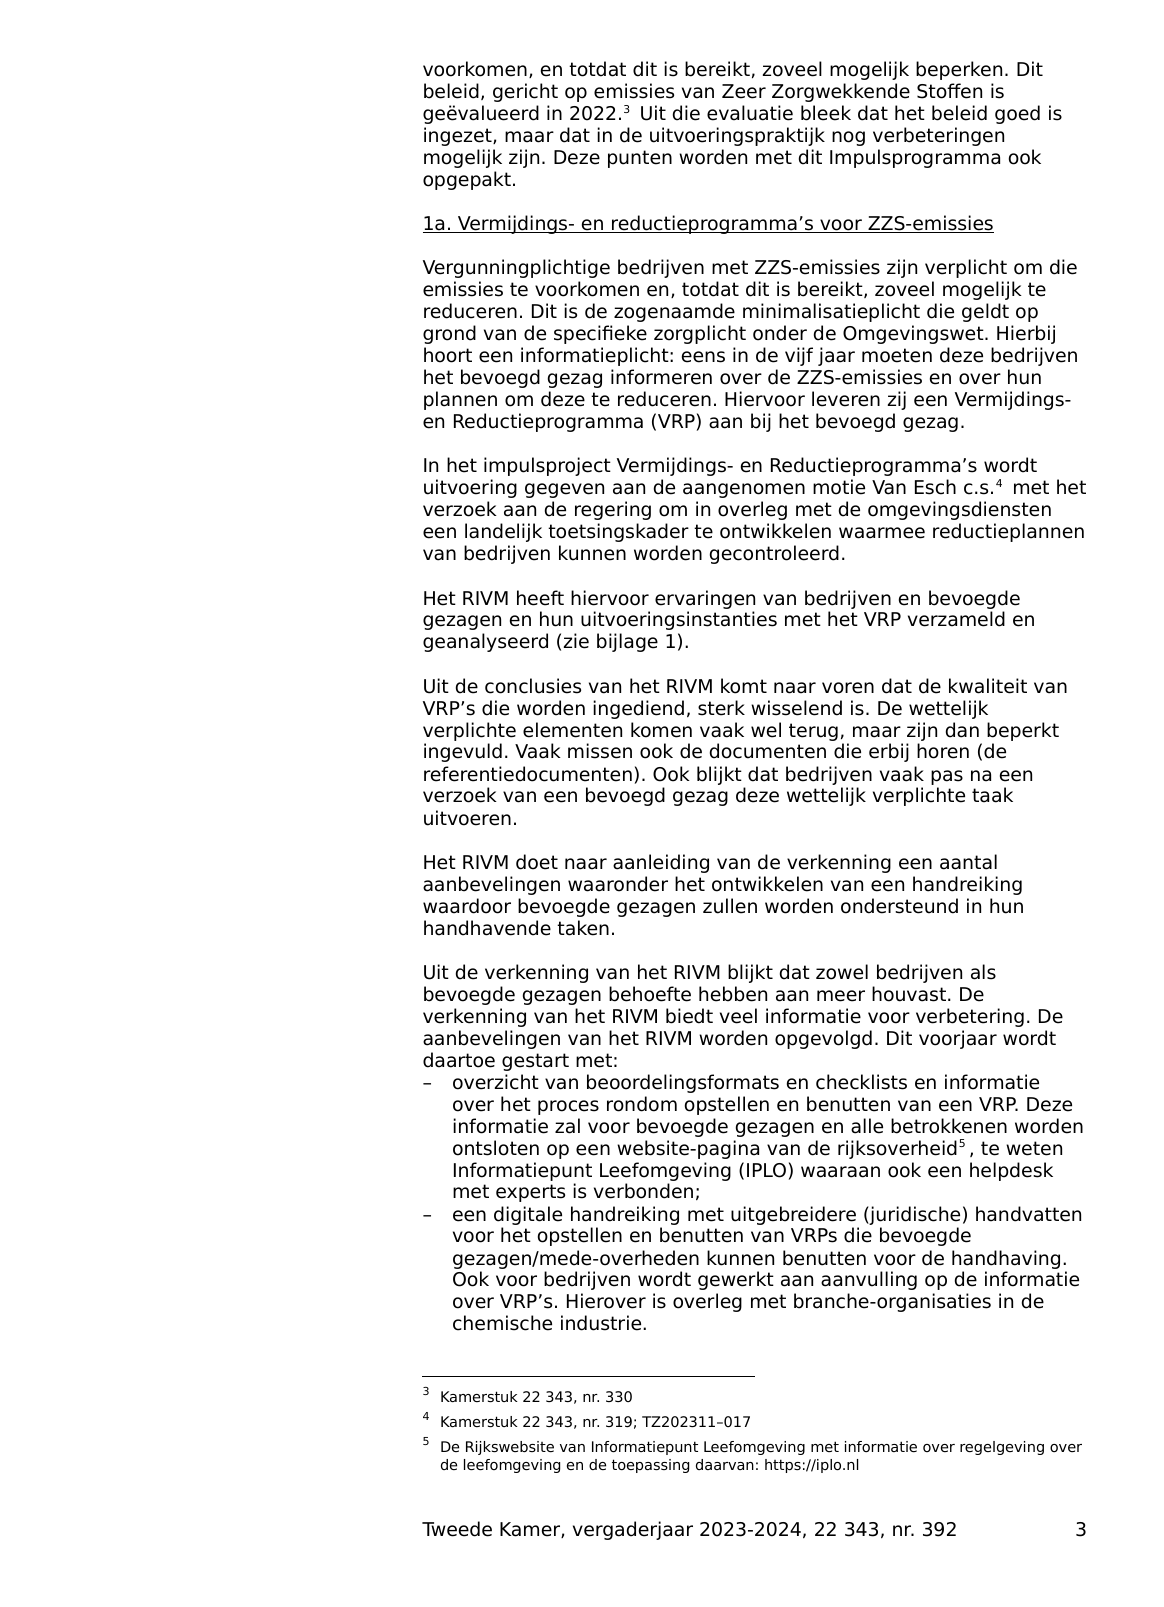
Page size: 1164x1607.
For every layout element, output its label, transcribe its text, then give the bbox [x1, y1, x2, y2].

text – een digitale handreiking met uitgebreidere (juridische) handvatten voor het opstellen en benutten van VRPs die bevoegde gezagen/mede-overheden kunnen benutten voor de handhaving. Ook voor bedrijven wordt gewerkt aan aanvulling op de informatie over VRP’s. Hierover is overleg met branche-organisaties in de chemische industrie. [422, 1203, 1087, 1335]
text Uit de conclusies van het RIVM komt naar voren dat de kwaliteit van VRP’s die worden ingediend, sterk wisselend is. De wettelijk verplichte elementen komen vaak wel terug, maar zijn dan beperkt ingevuld. Vaak missen ook de documenten die erbij horen (de referentiedocumenten). Ook blijkt dat bedrijven vaak pas na een verzoek van een bevoegd gezag deze wettelijk verplichte taak uitvoeren. [422, 676, 1087, 829]
text Uit de verkenning van het RIVM blijkt dat zowel bedrijven als bevoegde gezagen behoefte hebben aan meer houvast. De verkenning van het RIVM biedt veel informatie voor verbetering. De aanbevelingen van het RIVM worden opgevolgd. Dit voorjaar wordt daartoe gestart met: [422, 962, 1087, 1072]
text voorkomen, en totdat dit is bereikt, zoveel mogelijk beperken. Dit beleid, gericht op emissies van Zeer Zorgwekkende Stoffen is geëvalueerd in 2022. Uit die evaluatie bleek dat het beleid goed is ingezet, maar dat in de uitvoeringspraktijk nog verbeteringen mogelijk zijn. Deze punten worden met dit Impulsprogramma ook opgepakt. [422, 59, 1087, 191]
subtitle 1a. Vermijdings- en reductieprogramma’s voor ZZS-emissies [422, 213, 1087, 235]
text De Rijkswebsite van Informatiepunt Leefomgeving met informatie over regelgeving over de leefomgeving en de toepassing daarvan: https://iplo.nl [422, 1435, 1087, 1474]
text Kamerstuk 22 343, nr. 330 [422, 1385, 1087, 1407]
text In het impulsproject Vermijdings- en Reductieprogramma’s wordt uitvoering gegeven aan de aangenomen motie Van Esch c.s. met het verzoek aan de regering om in overleg met de omgevingsdiensten een landelijk toetsingskader te ontwikkelen waarmee reductieplannen van bedrijven kunnen worden gecontroleerd. [422, 455, 1087, 565]
text Vergunningplichtige bedrijven met ZZS-emissies zijn verplicht om die emissies te voorkomen en, totdat dit is bereikt, zoveel mogelijk te reduceren. Dit is de zogenaamde minimalisatieplicht die geldt op grond van de specifieke zorgplicht onder de Omgevingswet. Hierbij hoort een informatieplicht: eens in de vijf jaar moeten deze bedrijven het bevoegd gezag informeren over de ZZS-emissies en over hun plannen om deze te reduceren. Hiervoor leveren zij een Vermijdings- en Reductieprogramma (VRP) aan bij het bevoegd gezag. [422, 257, 1087, 433]
text Kamerstuk 22 343, nr. 319; TZ202311–017 [422, 1410, 1087, 1432]
text – overzicht van beoordelingsformats en checklists en informatie over het proces rondom opstellen en benutten van een VRP. Deze informatie zal voor bevoegde gezagen en alle betrokkenen worden ontsloten op een website-pagina van de rijksoverheid, te weten Informatiepunt Leefomgeving (IPLO) waaraan ook een helpdesk met experts is verbonden; [422, 1072, 1087, 1203]
text Het RIVM heeft hiervoor ervaringen van bedrijven en bevoegde gezagen en hun uitvoeringsinstanties met het VRP verzameld en geanalyseerd (zie bijlage 1). [422, 587, 1087, 653]
text Het RIVM doet naar aanleiding van de verkenning een aantal aanbevelingen waaronder het ontwikkelen van een handreiking waardoor bevoegde gezagen zullen worden ondersteund in hun handhavende taken. [422, 852, 1087, 939]
